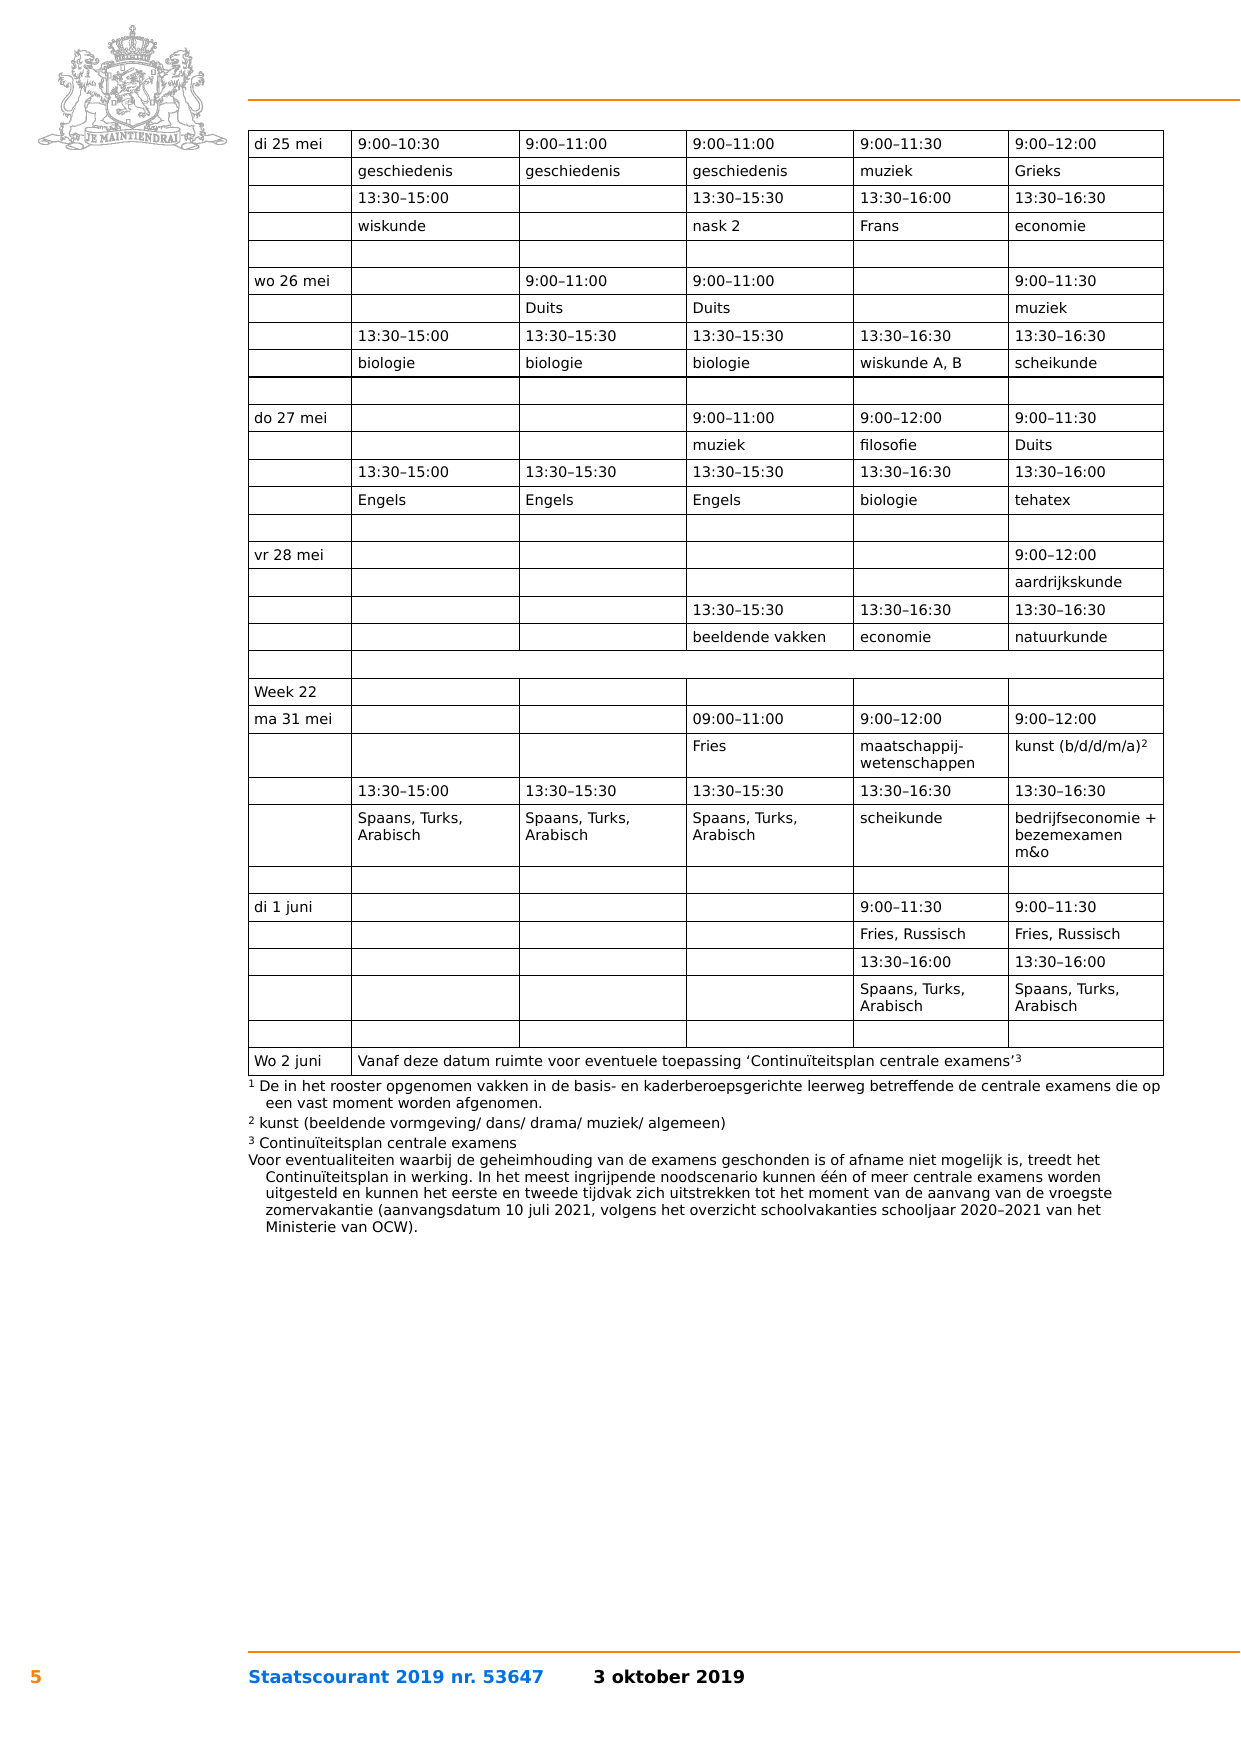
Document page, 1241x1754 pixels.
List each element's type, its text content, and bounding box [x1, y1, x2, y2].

table_cell 13:30–16:30 [1009, 323, 1163, 349]
table_cell 13:30–15:30 [687, 597, 853, 623]
table_cell 13:30–16:30 [1009, 778, 1163, 804]
table_cell scheikunde [1009, 350, 1163, 376]
table_cell Duits [1009, 432, 1163, 459]
table_cell ma 31 mei [249, 706, 351, 733]
table_cell [687, 894, 853, 921]
table_cell [687, 949, 853, 975]
table_cell 9:00–11:00 [520, 131, 686, 157]
table_cell [854, 515, 1008, 541]
table_cell 9:00–11:30 [854, 131, 1008, 157]
table_cell geschiedenis [520, 158, 686, 185]
table_cell 9:00–12:00 [1009, 706, 1163, 733]
table_cell [520, 922, 686, 948]
table_cell wiskunde A, B [854, 350, 1008, 376]
table_cell [687, 378, 853, 404]
table_cell [520, 1021, 686, 1047]
table_cell Week 22 [249, 679, 351, 705]
table_cell [352, 405, 519, 431]
table_cell [854, 295, 1008, 322]
table_cell [854, 569, 1008, 596]
table_cell filosofie [854, 432, 1008, 459]
table_cell [520, 624, 686, 650]
table_cell [249, 867, 351, 893]
table_cell [520, 432, 686, 459]
table_cell Duits [687, 295, 853, 322]
table_cell economie [854, 624, 1008, 650]
table_cell [249, 949, 351, 975]
table_cell Spaans, Turks, Arabisch [520, 805, 686, 866]
table_cell [854, 867, 1008, 893]
table_cell 13:30–16:30 [854, 778, 1008, 804]
table_cell 1 De in het rooster opgenomen vakken in de basis- en kaderberoepsgerichte leerweg betreffende de centrale examens die op een vast moment worden afgenomen. 2 kunst (beeldende vormgeving/ dans/ drama/ muziek/ algemeen) 3 Continuïteitsplan centrale examens Voor eventualiteiten waarbij de geheimhouding van de examens geschonden is of afname niet mogelijk is, treedt het Continuïteitsplan in werking. In het meest ingrijpende noodscenario kunnen één of meer centrale examens worden uitgesteld en kunnen het eerste en tweede tijdvak zich uitstrekken tot het moment van de aanvang van de vroegste zomervakantie (aanvangsdatum 10 juli 2021, volgens het overzicht schoolvakanties schooljaar 2020–2021 van het Ministerie van OCW). [248, 1076, 1163, 1236]
table_cell 9:00–11:30 [1009, 894, 1163, 921]
table_cell 13:30–15:30 [520, 460, 686, 486]
table_cell [352, 624, 519, 650]
table_cell [352, 679, 519, 705]
table_cell [520, 405, 686, 431]
table_cell 13:30–16:00 [854, 949, 1008, 975]
table_cell [352, 432, 519, 459]
table_cell 13:30–15:30 [687, 186, 853, 212]
table_cell tehatex [1009, 487, 1163, 513]
table_cell biologie [352, 350, 519, 376]
table_cell [520, 867, 686, 893]
table_cell [249, 186, 351, 212]
table_cell [520, 569, 686, 596]
table_cell 13:30–16:30 [854, 460, 1008, 486]
table_cell [1009, 1021, 1163, 1047]
table_cell [249, 213, 351, 239]
table_cell [249, 976, 351, 1020]
table_cell Frans [854, 213, 1008, 239]
table_cell [249, 569, 351, 596]
table_cell geschiedenis [687, 158, 853, 185]
table_cell economie [1009, 213, 1163, 239]
table_cell [352, 542, 519, 568]
table_cell [249, 158, 351, 185]
table_cell 9:00–10:30 [352, 131, 519, 157]
table_cell di 25 mei [249, 131, 351, 157]
table_cell [520, 515, 686, 541]
table_cell [520, 679, 686, 705]
table_cell [249, 350, 351, 376]
table_cell 13:30–16:30 [1009, 597, 1163, 623]
table_cell [687, 976, 853, 1020]
table_cell [352, 734, 519, 777]
table_cell 9:00–11:00 [687, 131, 853, 157]
table_cell [520, 734, 686, 777]
table_cell [352, 651, 1163, 678]
table_cell Fries, Russisch [1009, 922, 1163, 948]
table_cell 13:30–15:30 [687, 778, 853, 804]
picture [38, 25, 227, 150]
table_cell Engels [352, 487, 519, 513]
table_cell wiskunde [352, 213, 519, 239]
table_cell [1009, 679, 1163, 705]
table_cell biologie [520, 350, 686, 376]
table_cell [520, 213, 686, 239]
table_cell [249, 624, 351, 650]
table_cell 13:30–16:00 [854, 186, 1008, 212]
table_cell [249, 805, 351, 866]
table_cell [352, 976, 519, 1020]
table_cell Spaans, Turks, Arabisch [854, 976, 1008, 1020]
table_cell [1009, 241, 1163, 267]
table_cell [352, 894, 519, 921]
table_cell Grieks [1009, 158, 1163, 185]
table_cell 9:00–11:30 [1009, 405, 1163, 431]
table_cell Wo 2 juni [249, 1048, 351, 1074]
table_cell [249, 597, 351, 623]
table_cell 13:30–16:30 [854, 323, 1008, 349]
table_cell [520, 186, 686, 212]
table_cell 13:30–15:00 [352, 778, 519, 804]
table_cell [352, 569, 519, 596]
table_cell Spaans, Turks, Arabisch [1009, 976, 1163, 1020]
table_cell kunst (b/d/d/m/a)2 [1009, 734, 1163, 777]
table_cell 9:00–12:00 [1009, 131, 1163, 157]
table_cell geschiedenis [352, 158, 519, 185]
table_cell natuurkunde [1009, 624, 1163, 650]
table_cell [854, 542, 1008, 568]
table_cell beeldende vakken [687, 624, 853, 650]
table_cell [687, 679, 853, 705]
table_cell 13:30–16:30 [854, 597, 1008, 623]
table_cell 13:30–16:30 [1009, 186, 1163, 212]
table_cell Engels [687, 487, 853, 513]
table_cell [687, 922, 853, 948]
table_cell [352, 295, 519, 322]
table_cell 9:00–11:30 [1009, 268, 1163, 294]
table_cell [1009, 378, 1163, 404]
table_cell 9:00–12:00 [854, 405, 1008, 431]
table_cell [854, 679, 1008, 705]
table_cell [352, 867, 519, 893]
table_cell di 1 juni [249, 894, 351, 921]
table_cell [520, 976, 686, 1020]
table_cell [249, 460, 351, 486]
table_cell [249, 515, 351, 541]
table_cell Vanaf deze datum ruimte voor eventuele toepassing ‘Continuïteitsplan centrale examens’3 [352, 1048, 1163, 1074]
table_cell [352, 515, 519, 541]
table_cell do 27 mei [249, 405, 351, 431]
table_cell [249, 378, 351, 404]
table_cell [1009, 867, 1163, 893]
table_cell Duits [520, 295, 686, 322]
table_cell muziek [854, 158, 1008, 185]
table_cell [352, 1021, 519, 1047]
table_cell 9:00–11:00 [520, 268, 686, 294]
table_cell [249, 487, 351, 513]
table_cell [249, 1021, 351, 1047]
table_cell [249, 922, 351, 948]
table_cell maatschappij-wetenschappen [854, 734, 1008, 777]
table_cell [1009, 515, 1163, 541]
table_cell biologie [854, 487, 1008, 513]
table_cell [520, 894, 686, 921]
table_cell [687, 515, 853, 541]
table_cell 9:00–11:00 [687, 268, 853, 294]
table_cell [687, 542, 853, 568]
table_cell vr 28 mei [249, 542, 351, 568]
table_cell Spaans, Turks, Arabisch [352, 805, 519, 866]
table_cell [352, 949, 519, 975]
table_cell [352, 922, 519, 948]
table_cell biologie [687, 350, 853, 376]
table_cell aardrijkskunde [1009, 569, 1163, 596]
table_cell 13:30–15:30 [520, 323, 686, 349]
table_cell [520, 542, 686, 568]
table_cell muziek [687, 432, 853, 459]
table_cell Fries [687, 734, 853, 777]
table_cell [249, 432, 351, 459]
table_cell Fries, Russisch [854, 922, 1008, 948]
table_cell Spaans, Turks, Arabisch [687, 805, 853, 866]
table_cell 13:30–15:00 [352, 323, 519, 349]
table_cell 9:00–11:30 [854, 894, 1008, 921]
table_cell 13:30–16:00 [1009, 949, 1163, 975]
table_cell 13:30–15:30 [520, 778, 686, 804]
table_cell [352, 378, 519, 404]
table_cell 13:30–15:30 [687, 460, 853, 486]
table_cell [249, 734, 351, 777]
table_cell nask 2 [687, 213, 853, 239]
table_cell [520, 378, 686, 404]
table_cell [520, 706, 686, 733]
table_cell muziek [1009, 295, 1163, 322]
table_cell 13:30–15:00 [352, 460, 519, 486]
table_cell [854, 378, 1008, 404]
table_cell [352, 241, 519, 267]
table_cell [854, 268, 1008, 294]
table_cell [687, 241, 853, 267]
table_cell [520, 949, 686, 975]
table_cell [854, 1021, 1008, 1047]
table_cell [249, 241, 351, 267]
table_cell 9:00–11:00 [687, 405, 853, 431]
table_cell [687, 569, 853, 596]
table_cell [249, 651, 351, 678]
table_cell [352, 706, 519, 733]
table_cell [520, 241, 686, 267]
table_cell [249, 295, 351, 322]
table_cell [520, 597, 686, 623]
table_cell 9:00–12:00 [854, 706, 1008, 733]
table_cell [352, 268, 519, 294]
table_cell [249, 323, 351, 349]
table_cell 9:00–12:00 [1009, 542, 1163, 568]
table_cell 13:30–16:00 [1009, 460, 1163, 486]
table_cell scheikunde [854, 805, 1008, 866]
table_cell bedrijfseconomie + bezemexamen m&o [1009, 805, 1163, 866]
table_cell wo 26 mei [249, 268, 351, 294]
table_cell 13:30–15:30 [687, 323, 853, 349]
table_cell [352, 597, 519, 623]
table_cell Engels [520, 487, 686, 513]
table_cell [249, 778, 351, 804]
table_cell [854, 241, 1008, 267]
table_cell [687, 867, 853, 893]
table_cell 13:30–15:00 [352, 186, 519, 212]
table_cell 09:00–11:00 [687, 706, 853, 733]
table_cell [687, 1021, 853, 1047]
